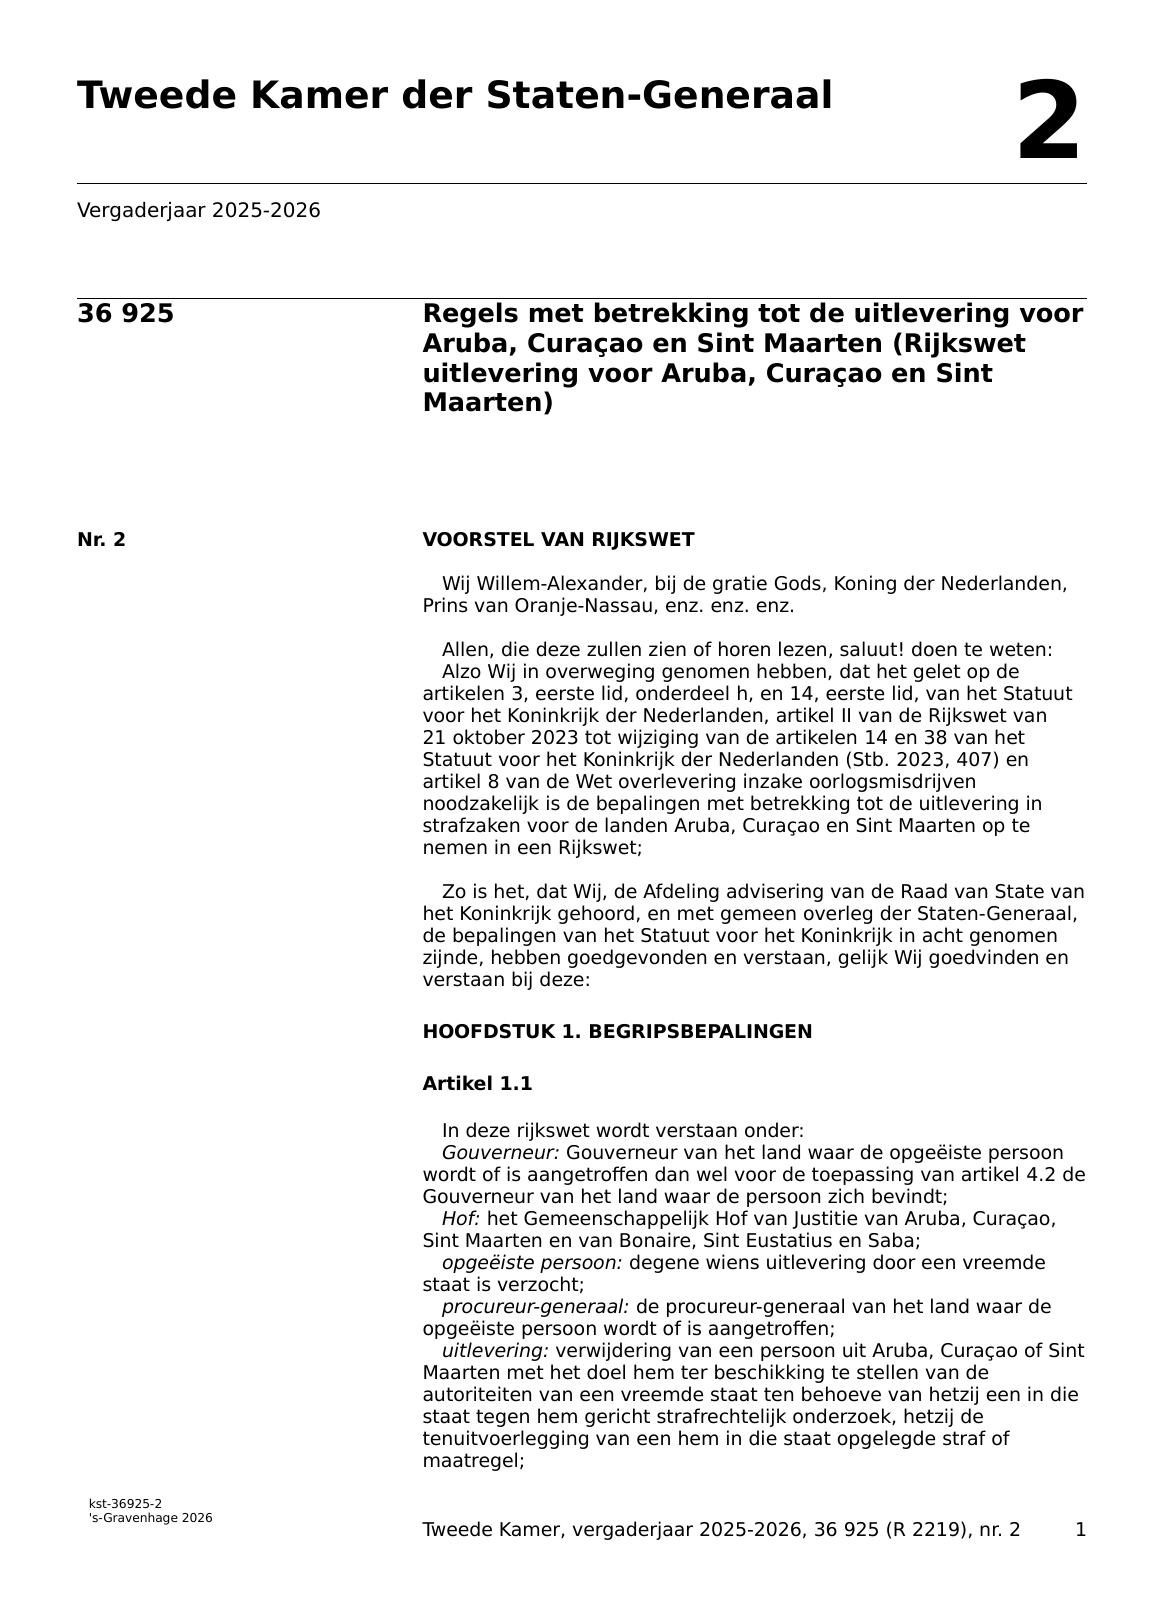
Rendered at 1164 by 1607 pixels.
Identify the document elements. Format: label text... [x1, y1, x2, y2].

text 's-Gravenhage 2026 [88, 1511, 323, 1525]
text kst-36925-2 [88, 1497, 323, 1511]
subtitle HOOFDSTUK 1. BEGRIPSBEPALINGEN [422, 1021, 1087, 1043]
text opgeëiste persoon: degene wiens uitlevering door een vreemde staat is verzocht; [422, 1252, 1087, 1296]
text In deze rijkswet wordt verstaan onder: [422, 1120, 1087, 1142]
text Alzo Wij in overweging genomen hebben, dat het gelet op de artikelen 3, eerste lid, onderdeel h, en 14, eerste lid, van het Statuut voor het Koninkrijk der Nederlanden, artikel II van de Rijkswet van 21 oktober 2023 tot wijziging van de artikelen 14 en 38 van het Statuut voor het Koninkrijk der Nederlanden (Stb. 2023, 407) en artikel 8 van de Wet overlevering inzake oorlogsmisdrijven noodzakelijk is de bepalingen met betrekking tot de uitlevering in strafzaken voor de landen Aruba, Curaçao en Sint Maarten op te nemen in een Rijkswet; [422, 661, 1087, 859]
table_cell Vergaderjaar 2025-2026 [77, 184, 1087, 298]
text procureur-generaal: de procureur-generaal van het land waar de opgeëiste persoon wordt of is aangetroffen; [422, 1296, 1087, 1340]
subtitle 36 925 Regels met betrekking tot de uitlevering voor Aruba, Curaçao en Sint Maarten (Rijkswet uitlevering voor Aruba, Curaçao en Sint Maarten) [77, 299, 1087, 418]
table_header Tweede Kamer der Staten-Generaal [77, 59, 886, 183]
text Allen, die deze zullen zien of horen lezen, saluut! doen te weten: [422, 639, 1087, 661]
text Zo is het, dat Wij, de Afdeling advisering van de Raad van State van het Koninkrijk gehoord, en met gemeen overleg der Staten-Generaal, de bepalingen van het Statuut voor het Koninkrijk in acht genomen zijnde, hebben goedgevonden en verstaan, gelijk Wij goedvinden en verstaan bij deze: [422, 881, 1087, 991]
table_header 2 [886, 59, 1087, 183]
text Hof: het Gemeenschappelijk Hof van Justitie van Aruba, Curaçao, Sint Maarten en van Bonaire, Sint Eustatius en Saba; [422, 1208, 1087, 1252]
text Wij Willem-Alexander, bij de gratie Gods, Koning der Nederlanden, Prins van Oranje-Nassau, enz. enz. enz. [422, 573, 1087, 617]
text Gouverneur: Gouverneur van het land waar de opgeëiste persoon wordt of is aangetroffen dan wel voor de toepassing van artikel 4.2 de Gouverneur van het land waar de persoon zich bevindt; [422, 1142, 1087, 1208]
subtitle Nr. 2 VOORSTEL VAN RIJKSWET [77, 529, 1087, 551]
subtitle Artikel 1.1 [422, 1073, 1087, 1095]
text uitlevering: verwijdering van een persoon uit Aruba, Curaçao of Sint Maarten met het doel hem ter beschikking te stellen van de autoriteiten van een vreemde staat ten behoeve van hetzij een in die staat tegen hem gericht strafrechtelijk onderzoek, hetzij de tenuitvoerlegging van een hem in die staat opgelegde straf of maatregel; [422, 1340, 1087, 1472]
